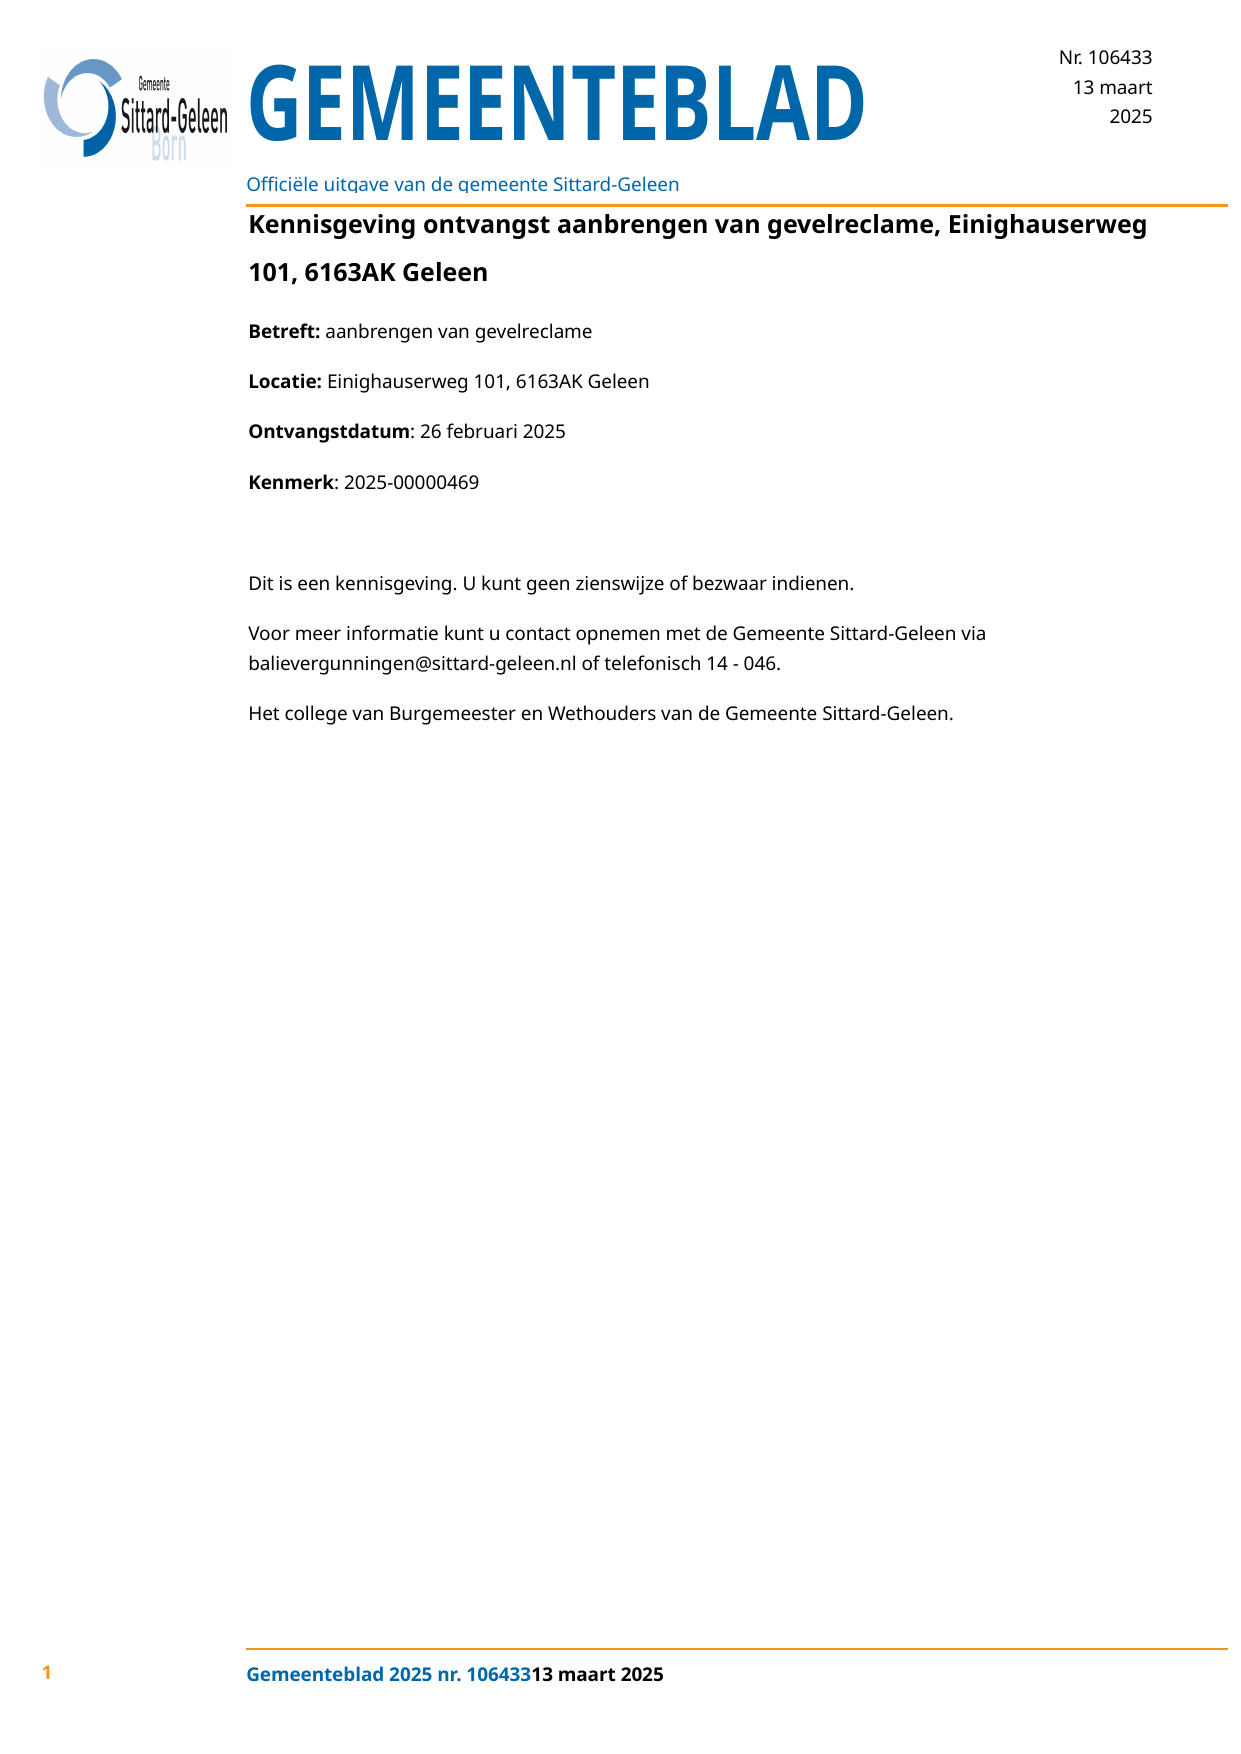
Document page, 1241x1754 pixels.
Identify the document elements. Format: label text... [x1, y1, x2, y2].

picture [41, 47, 231, 172]
text Kennisgeving ontvangst aanbrengen van gevelreclame, Einighauserweg 101, 6163AK Geleen [248, 207, 1152, 288]
text Ontvangstdatum: 26 februari 2025 [248, 419, 1152, 444]
text Het college van Burgemeester en Wethouders van de Gemeente Sittard-Geleen. [248, 700, 1152, 726]
text Voor meer informatie kunt u contact opnemen met de Gemeente Sittard-Geleen via balievergunningen@sittard-geleen.nl of telefonisch 14 - 046. [248, 620, 1152, 676]
text Betreft: aanbrengen van gevelreclame [248, 318, 1152, 344]
text Locatie: Einighauserweg 101, 6163AK Geleen [248, 368, 1152, 394]
text Kenmerk: 2025-00000469 [248, 469, 1152, 495]
text Dit is een kennisgeving. U kunt geen zienswijze of bezwaar indienen. [248, 570, 1152, 596]
